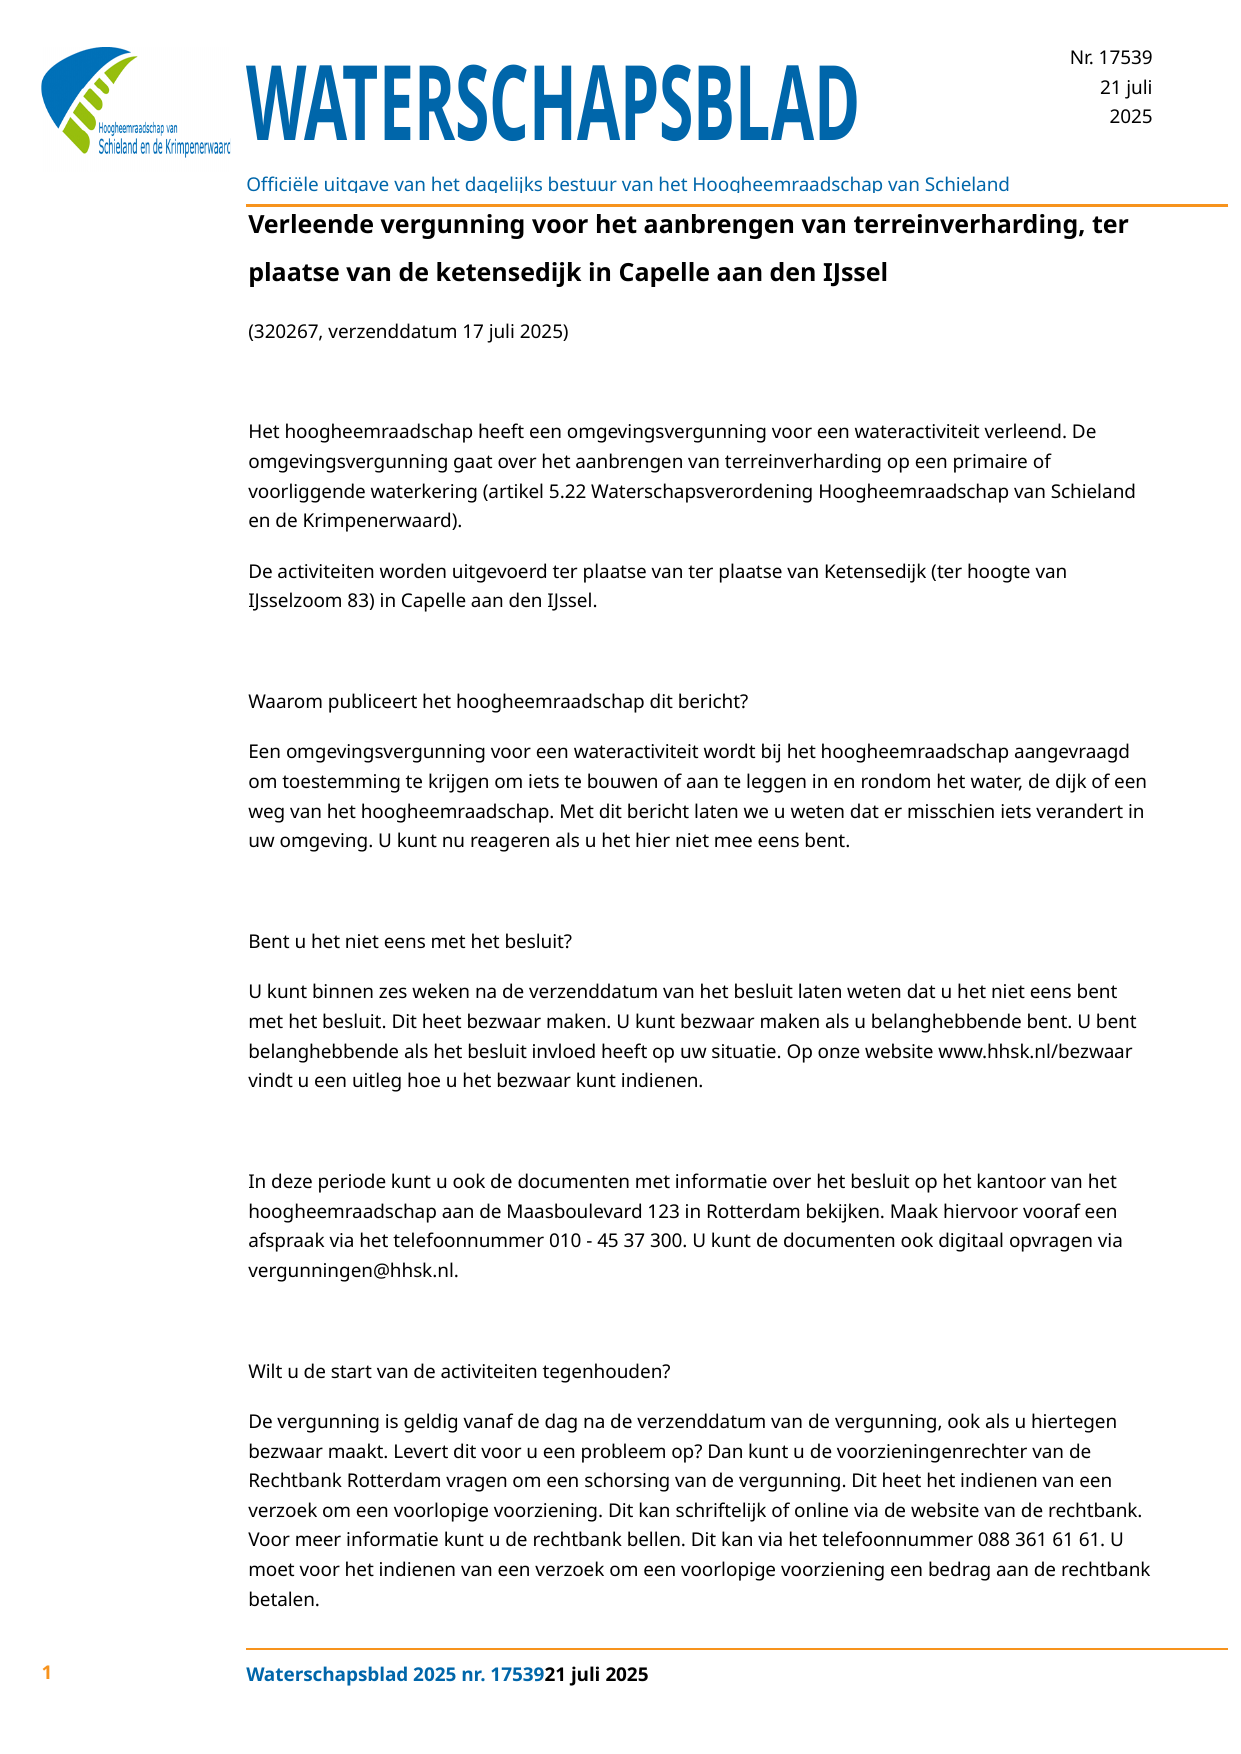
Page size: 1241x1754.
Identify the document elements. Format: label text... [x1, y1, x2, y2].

text Wilt u de start van de activiteiten tegenhouden? [248, 1358, 1152, 1384]
text In deze periode kunt u ook de documenten met informatie over het besluit op het kantoor van het hoogheemraadschap aan de Maasboulevard 123 in Rotterdam bekijken. Maak hiervoor vooraf een afspraak via het telefoonnummer 010 - 45 37 300. U kunt de documenten ook digitaal opvragen via vergunningen@hhsk.nl. [248, 1168, 1152, 1283]
text De activiteiten worden uitgevoerd ter plaatse van ter plaatse van Ketensedijk (ter hoogte van IJsselzoom 83) in Capelle aan den IJssel. [248, 558, 1152, 613]
text (320267, verzenddatum 17 juli 2025) [248, 318, 1152, 344]
text Bent u het niet eens met het besluit? [248, 928, 1152, 954]
picture [41, 47, 231, 172]
text U kunt binnen zes weken na de verzenddatum van het besluit laten weten dat u het niet eens bent met het besluit. Dit heet bezwaar maken. U kunt bezwaar maken als u belanghebbende bent. U bent belanghebbende als het besluit invloed heeft op uw situatie. Op onze website www.hhsk.nl/bezwaar vindt u een uitleg hoe u het bezwaar kunt indienen. [248, 979, 1152, 1093]
text Een omgevingsvergunning voor een wateractiviteit wordt bij het hoogheemraadschap aangevraagd om toestemming te krijgen om iets te bouwen of aan te leggen in en rondom het water, de dijk of een weg van het hoogheemraadschap. Met dit bericht laten we u weten dat er misschien iets verandert in uw omgeving. U kunt nu reageren als u het hier niet mee eens bent. [248, 739, 1152, 853]
text Waarom publiceert het hoogheemraadschap dit bericht? [248, 688, 1152, 714]
text De vergunning is geldig vanaf de dag na de verzenddatum van de vergunning, ook als u hiertegen bezwaar maakt. Levert dit voor u een probleem op? Dan kunt u de voorzieningenrechter van de Rechtbank Rotterdam vragen om een schorsing van de vergunning. Dit heet het indienen van een verzoek om een voorlopige voorziening. Dit kan schriftelijk of online via de website van de rechtbank. Voor meer informatie kunt u de rechtbank bellen. Dit kan via het telefoonnummer 088 361 61 61. U moet voor het indienen van een verzoek om een voorlopige voorziening een bedrag aan de rechtbank betalen. [248, 1408, 1152, 1612]
text Het hoogheemraadschap heeft een omgevingsvergunning voor een wateractiviteit verleend. De omgevingsvergunning gaat over het aanbrengen van terreinverharding op een primaire of voorliggende waterkering (artikel 5.22 Waterschapsverordening Hoogheemraadschap van Schieland en de Krimpenerwaard). [248, 419, 1152, 533]
text Verleende vergunning voor het aanbrengen van terreinverharding, ter plaatse van de ketensedijk in Capelle aan den IJssel [248, 207, 1152, 288]
